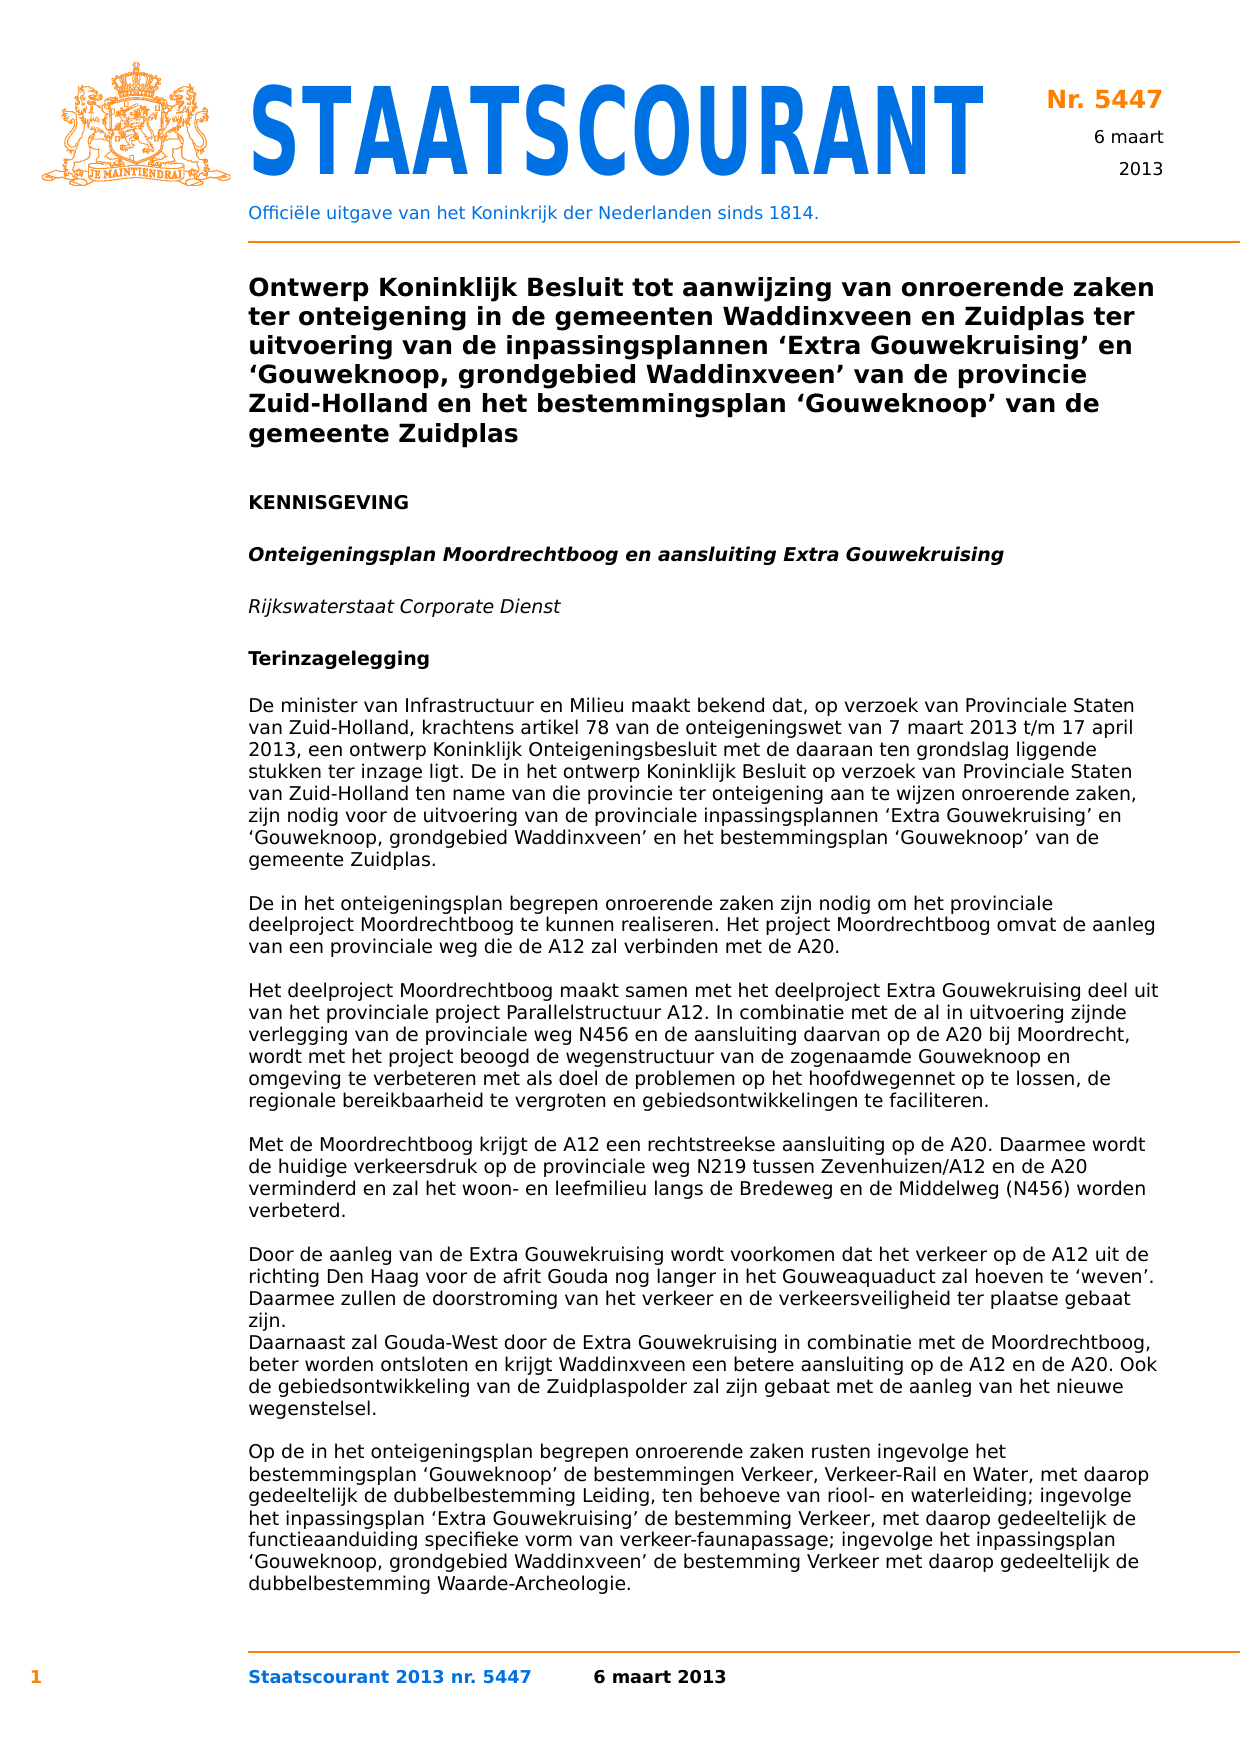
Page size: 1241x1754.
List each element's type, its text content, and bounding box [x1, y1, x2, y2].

subtitle Terinzagelegging [248, 648, 1163, 670]
table_header [25, 62, 248, 241]
text Met de Moordrechtboog krijgt de A12 een rechtstreekse aansluiting op de A20. Daarmee wordt de huidige verkeersdruk op de provinciale weg N219 tussen Zevenhuizen/A12 en de A20 verminderd en zal het woon- en leefmilieu langs de Bredeweg en de Middelweg (N456) worden verbeterd. [248, 1134, 1163, 1222]
text Door de aanleg van de Extra Gouwekruising wordt voorkomen dat het verkeer op de A12 uit de richting Den Haag voor de afrit Gouda nog langer in het Gouweaquaduct zal hoeven te ‘weven’. Daarmee zullen de doorstroming van het verkeer en de verkeersveiligheid ter plaatse gebaat zijn. [248, 1244, 1163, 1332]
table_cell Officiële uitgave van het Koninkrijk der Nederlanden sinds 1814. [248, 203, 1240, 241]
subtitle Onteigeningsplan Moordrechtboog en aansluiting Extra Gouwekruising [248, 544, 1163, 566]
text Op de in het onteigeningsplan begrepen onroerende zaken rusten ingevolge het bestemmingsplan ‘Gouweknoop’ de bestemmingen Verkeer, Verkeer-Rail en Water, met daarop gedeeltelijk de dubbelbestemming Leiding, ten behoeve van riool- en waterleiding; ingevolge het inpassingsplan ‘Extra Gouwekruising’ de bestemming Verkeer, met daarop gedeeltelijk de functieaanduiding specifieke vorm van verkeer-faunapassage; ingevolge het inpassingsplan ‘Gouweknoop, grondgebied Waddinxveen’ de bestemming Verkeer met daarop gedeeltelijk de dubbelbestemming Waarde-Archeologie. [248, 1441, 1163, 1595]
subtitle Ontwerp Koninklijk Besluit tot aanwijzing van onroerende zaken ter onteigening in de gemeenten Waddinxveen en Zuidplas ter uitvoering van de inpassingsplannen ‘Extra Gouwekruising’ en ‘Gouweknoop, grondgebied Waddinxveen’ van de provincie Zuid-Holland en het bestemmingsplan ‘Gouweknoop’ van de gemeente Zuidplas [248, 273, 1163, 448]
table_cell 6 maart [998, 121, 1240, 153]
subtitle KENNISGEVING [248, 492, 1163, 514]
text Daarnaast zal Gouda-West door de Extra Gouwekruising in combinatie met de Moordrechtboog, beter worden ontsloten en krijgt Waddinxveen een betere aansluiting op de A12 en de A20. Ook de gebiedsontwikkeling van de Zuidplaspolder zal zijn gebaat met de aanleg van het nieuwe wegenstelsel. [248, 1332, 1163, 1419]
picture [41, 62, 231, 186]
text De minister van Infrastructuur en Milieu maakt bekend dat, op verzoek van Provinciale Staten van Zuid-Holland, krachtens artikel 78 van de onteigeningswet van 7 maart 2013 t/m 17 april 2013, een ontwerp Koninklijk Onteigeningsbesluit met de daaraan ten grondslag liggende stukken ter inzage ligt. De in het ontwerp Koninklijk Besluit op verzoek van Provinciale Staten van Zuid-Holland ten name van die provincie ter onteigening aan te wijzen onroerende zaken, zijn nodig voor de uitvoering van de provinciale inpassingsplannen ‘Extra Gouwekruising’ en ‘Gouweknoop, grondgebied Waddinxveen’ en het bestemmingsplan ‘Gouweknoop’ van de gemeente Zuidplas. [248, 695, 1163, 871]
text Het deelproject Moordrechtboog maakt samen met het deelproject Extra Gouwekruising deel uit van het provinciale project Parallelstructuur A12. In combinatie met de al in uitvoering zijnde verlegging van de provinciale weg N456 en de aansluiting daarvan op de A20 bij Moordrecht, wordt met het project beoogd de wegenstructuur van de zogenaamde Gouweknoop en omgeving te verbeteren met als doel de problemen op het hoofdwegennet op te lossen, de regionale bereikbaarheid te vergroten en gebiedsontwikkelingen te faciliteren. [248, 980, 1163, 1112]
text De in het onteigeningsplan begrepen onroerende zaken zijn nodig om het provinciale deelproject Moordrechtboog te kunnen realiseren. Het project Moordrechtboog omvat de aanleg van een provinciale weg die de A12 zal verbinden met de A20. [248, 892, 1163, 958]
table_cell 2013 [998, 153, 1240, 203]
table_header STAATSCOURANT [248, 62, 998, 203]
table_header Nr. 5447 [998, 62, 1240, 121]
subtitle Rijkswaterstaat Corporate Dienst [248, 596, 1163, 618]
